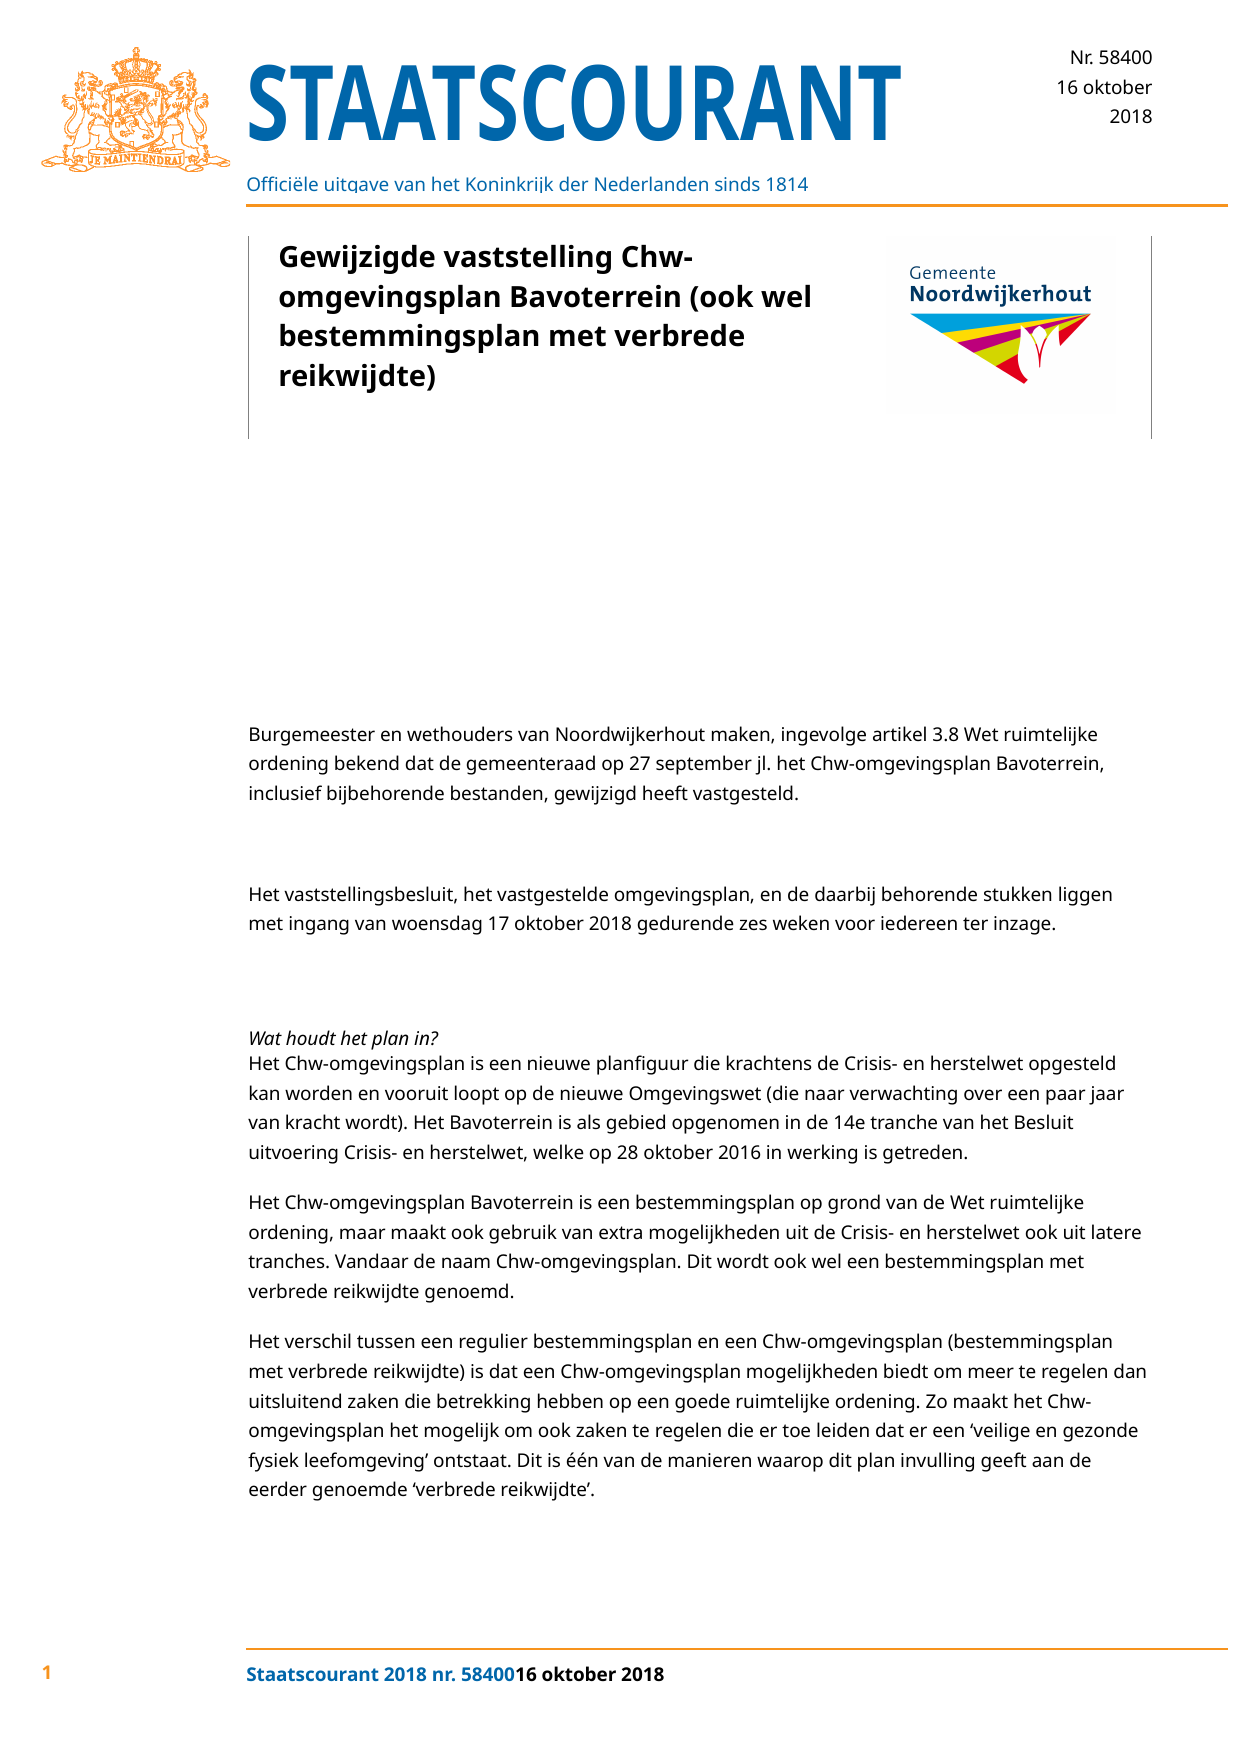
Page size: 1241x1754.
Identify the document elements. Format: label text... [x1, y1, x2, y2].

picture [41, 47, 231, 172]
text Wat houdt het plan in? [248, 1025, 1152, 1050]
table_header [850, 236, 885, 413]
text Het verschil tussen een regulier bestemmingsplan en een Chw-omgevingsplan (bestemmingsplan met verbrede reikwijdte) is dat een Chw-omgevingsplan mogelijkheden biedt om meer te regelen dan uitsluitend zaken die betrekking hebben op een goede ruimtelijke ordening. Zo maakt het Chw-omgevingsplan het mogelijk om ook zaken te regelen die er toe leiden dat er een ‘veilige en gezonde fysiek leefomgeving’ ontstaat. Dit is één van de manieren waarop dit plan invulling geeft aan de eerder genoemde ‘verbrede reikwijdte’. [248, 1329, 1152, 1502]
text Het Chw-omgevingsplan is een nieuwe planfiguur die krachtens de Crisis- en herstelwet opgesteld kan worden en vooruit loopt op de nieuwe Omgevingswet (die naar verwachting over een paar jaar van kracht wordt). Het Bavoterrein is als gebied opgenomen in de 14e tranche van het Besluit uitvoering Crisis- en herstelwet, welke op 28 oktober 2016 in werking is getreden. [248, 1050, 1152, 1165]
text Het vaststellingsbesluit, het vastgestelde omgevingsplan, en de daarbij behorende stukken liggen met ingang van woensdag 17 oktober 2018 gedurende zes weken voor iedereen ter inzage. [248, 881, 1152, 936]
table_header [1116, 236, 1151, 413]
text Het Chw-omgevingsplan Bavoterrein is een bestemmingsplan op grond van de Wet ruimtelijke ordening, maar maakt ook gebruik van extra mogelijkheden uit de Crisis- en herstelwet ook uit latere tranches. Vandaar de naam Chw-omgevingsplan. Dit wordt ook wel een bestemmingsplan met verbrede reikwijdte genoemd. [248, 1189, 1152, 1304]
table_header [850, 414, 1151, 439]
text Burgemeester en wethouders van Noordwijkerhout maken, ingevolge artikel 3.8 Wet ruimtelijke ordening bekend dat de gemeenteraad op 27 september jl. het Chw-omgevingsplan Bavoterrein, inclusief bijbehorende bestanden, gewijzigd heeft vastgesteld. [248, 721, 1152, 806]
picture [885, 236, 1116, 414]
table_header Gewijzigde vaststelling Chw-omgevingsplan Bavoterrein (ook wel bestemmingsplan met verbrede reikwijdte) [249, 236, 850, 439]
